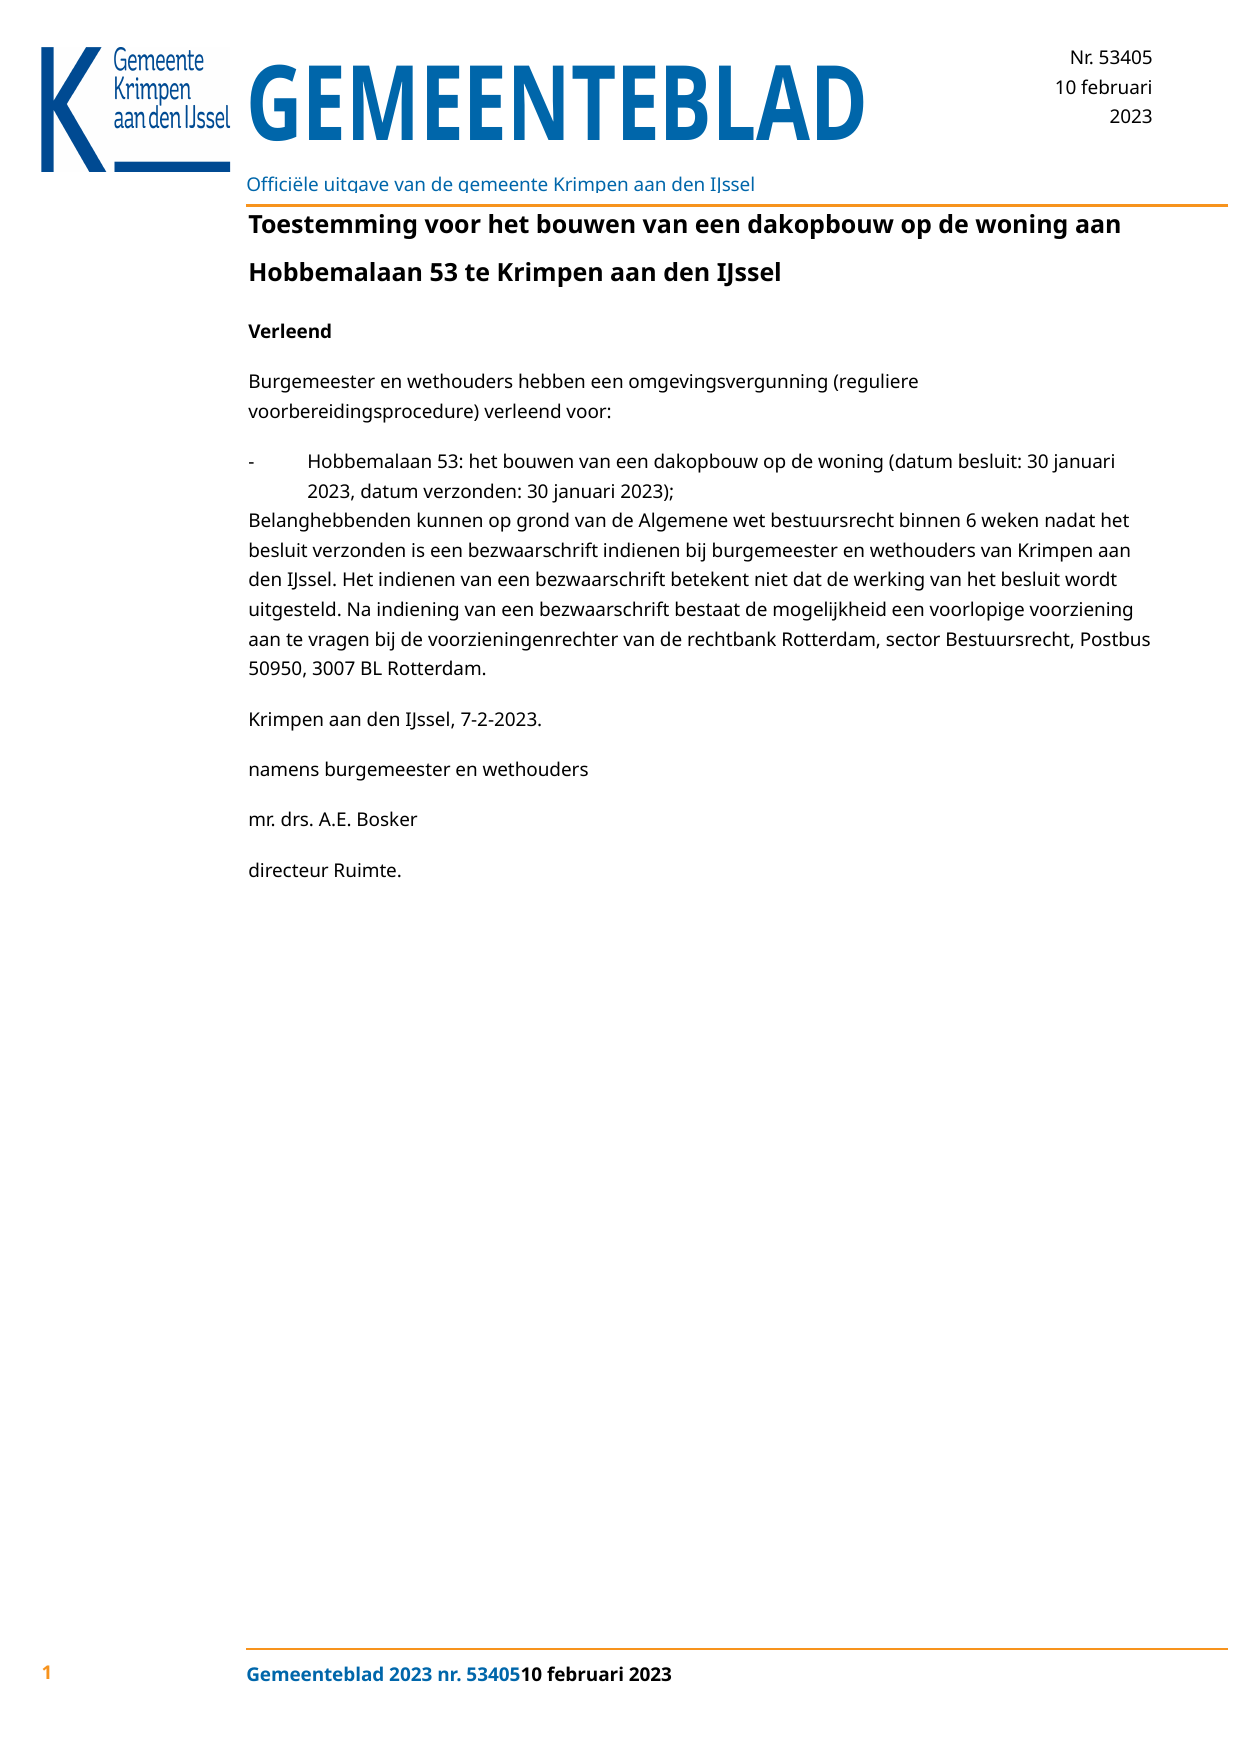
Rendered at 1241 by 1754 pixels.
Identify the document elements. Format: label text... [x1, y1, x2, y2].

text Burgemeester en wethouders hebben een omgevingsvergunning (reguliere voorbereidingsprocedure) verleend voor: [248, 368, 1152, 424]
text Krimpen aan den IJssel, 7-2-2023. [248, 706, 1152, 732]
list Hobbemalaan 53: het bouwen van een dakopbouw op de woning (datum besluit: 30 januari 2023, datum verzonden: 30 januari 2023); [248, 448, 1152, 504]
text directeur Ruimte. [248, 857, 1152, 883]
picture [41, 47, 231, 172]
text Toestemming voor het bouwen van een dakopbouw op de woning aan Hobbemalaan 53 te Krimpen aan den IJssel [248, 207, 1152, 288]
text Verleend [248, 318, 1152, 344]
text namens burgemeester en wethouders [248, 756, 1152, 782]
text mr. drs. A.E. Bosker [248, 807, 1152, 832]
text Belanghebbenden kunnen op grond van de Algemene wet bestuursrecht binnen 6 weken nadat het besluit verzonden is een bezwaarschrift indienen bij burgemeester en wethouders van Krimpen aan den IJssel. Het indienen van een bezwaarschrift betekent niet dat de werking van het besluit wordt uitgesteld. Na indiening van een bezwaarschrift bestaat de mogelijkheid een voorlopige voorziening aan te vragen bij de voorzieningenrechter van de rechtbank Rotterdam, sector Bestuursrecht, Postbus 50950, 3007 BL Rotterdam. [248, 507, 1152, 681]
